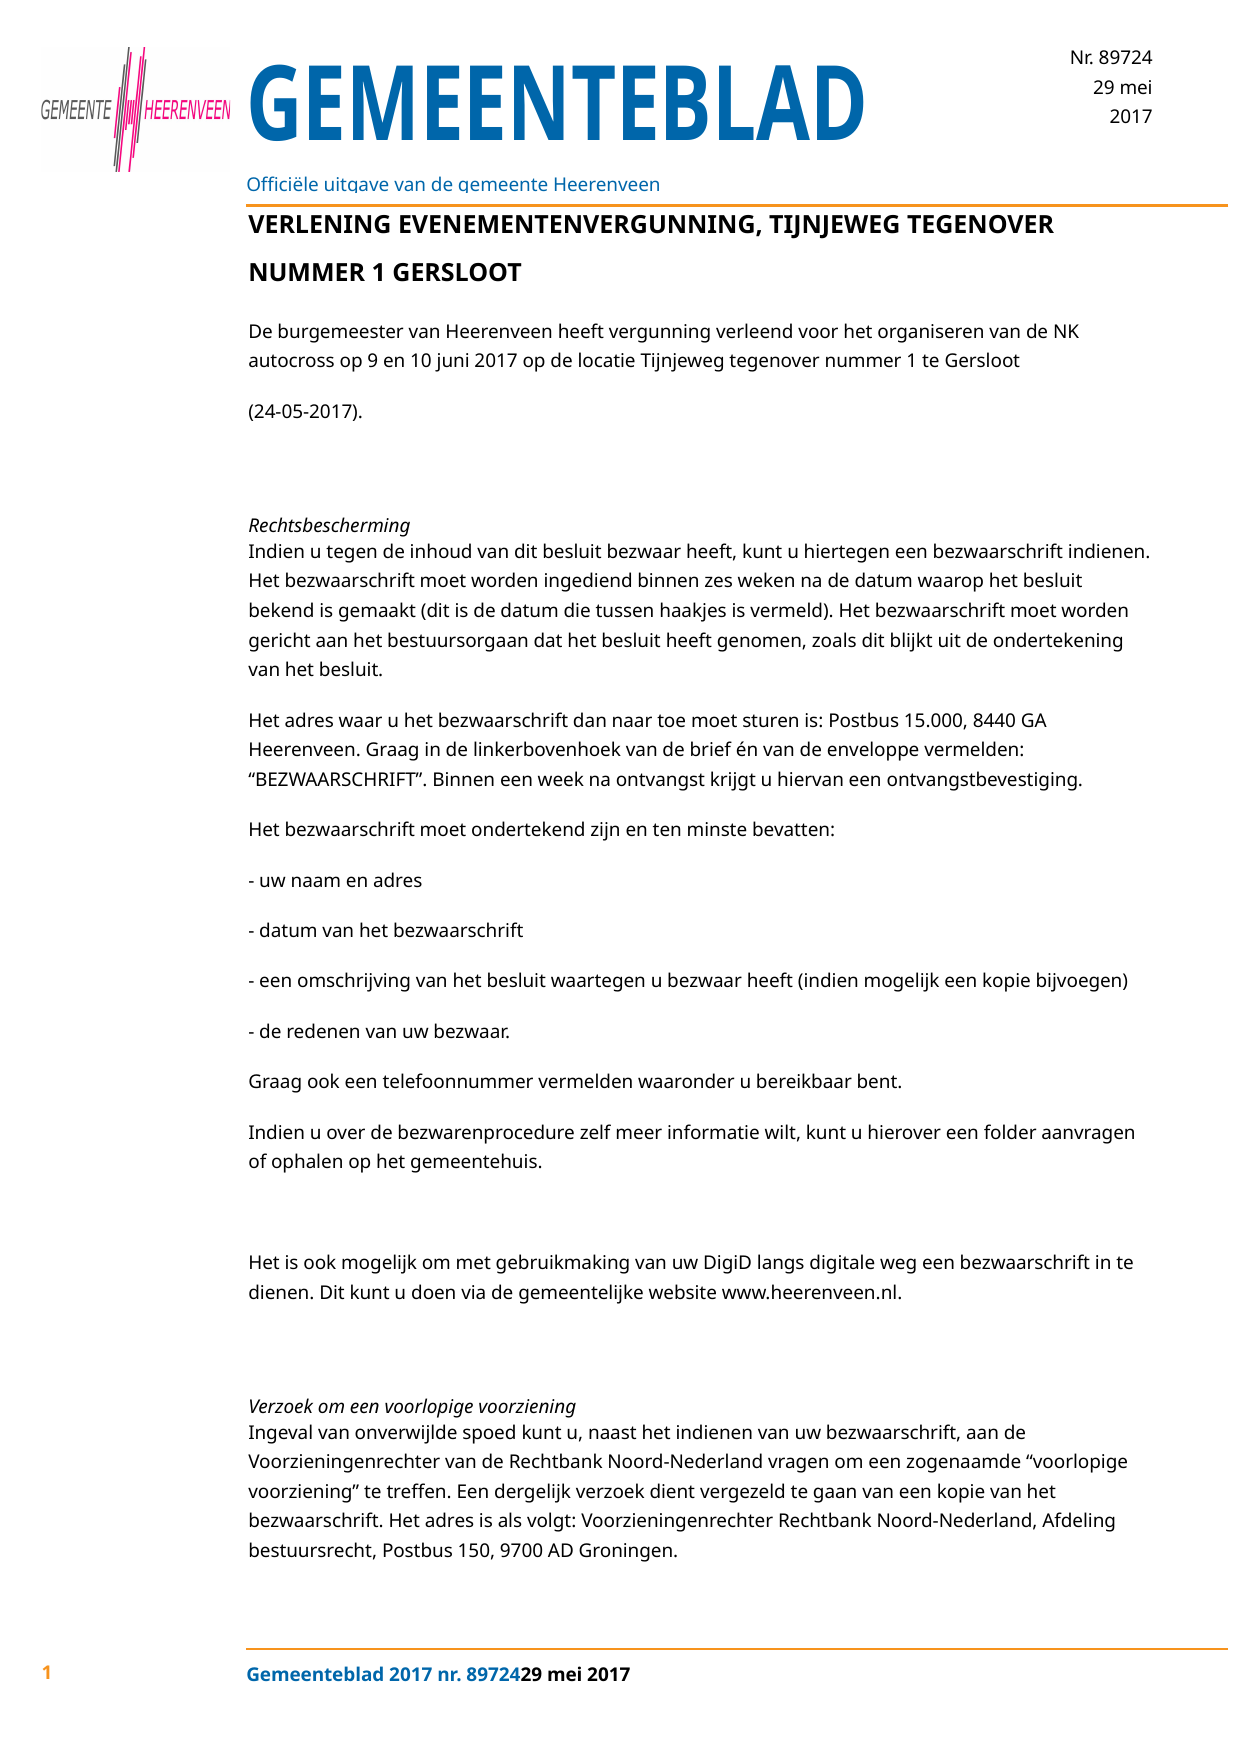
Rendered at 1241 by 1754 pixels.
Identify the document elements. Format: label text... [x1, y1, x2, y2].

text Het is ook mogelijk om met gebruikmaking van uw DigiD langs digitale weg een bezwaarschrift in te dienen. Dit kunt u doen via de gemeentelijke website www.heerenveen.nl. [248, 1249, 1152, 1304]
text (24-05-2017). [248, 398, 1152, 424]
text Verzoek om een voorlopige voorziening [248, 1393, 1152, 1419]
text - een omschrijving van het besluit waartegen u bezwaar heeft (indien mogelijk een kopie bijvoegen) [248, 968, 1152, 993]
text Ingeval van onverwijlde spoed kunt u, naast het indienen van uw bezwaarschrift, aan de Voorzieningenrechter van de Rechtbank Noord-Nederland vragen om een zogenaamde “voorlopige voorziening” te treffen. Een dergelijk verzoek dient vergezeld te gaan van een kopie van het bezwaarschrift. Het adres is als volgt: Voorzieningenrechter Rechtbank Noord-Nederland, Afdeling bestuursrecht, Postbus 150, 9700 AD Groningen. [248, 1419, 1152, 1563]
text Indien u over de bezwarenprocedure zelf meer informatie wilt, kunt u hierover een folder aanvragen of ophalen op het gemeentehuis. [248, 1119, 1152, 1174]
text Het bezwaarschrift moet ondertekend zijn en ten minste bevatten: [248, 816, 1152, 842]
text De burgemeester van Heerenveen heeft vergunning verleend voor het organiseren van de NK autocross op 9 en 10 juni 2017 op de locatie Tijnjeweg tegenover nummer 1 te Gersloot [248, 318, 1152, 373]
text Rechtsbescherming [248, 512, 1152, 538]
text Het adres waar u het bezwaarschrift dan naar toe moet sturen is: Postbus 15.000, 8440 GA Heerenveen. Graag in de linkerbovenhoek van de brief én van de enveloppe vermelden: “BEZWAARSCHRIFT”. Binnen een week na ontvangst krijgt u hiervan een ontvangstbevestiging. [248, 707, 1152, 792]
text - de redenen van uw bezwaar. [248, 1018, 1152, 1044]
text VERLENING EVENEMENTENVERGUNNING, TIJNJEWEG TEGENOVER NUMMER 1 GERSLOOT [248, 207, 1152, 288]
text Indien u tegen de inhoud van dit besluit bezwaar heeft, kunt u hiertegen een bezwaarschrift indienen. Het bezwaarschrift moet worden ingediend binnen zes weken na de datum waarop het besluit bekend is gemaakt (dit is de datum die tussen haakjes is vermeld). Het bezwaarschrift moet worden gericht aan het bestuursorgaan dat het besluit heeft genomen, zoals dit blijkt uit de ondertekening van het besluit. [248, 538, 1152, 682]
text - datum van het bezwaarschrift [248, 917, 1152, 943]
text - uw naam en adres [248, 867, 1152, 892]
picture [41, 47, 231, 172]
text Graag ook een telefoonnummer vermelden waaronder u bereikbaar bent. [248, 1068, 1152, 1094]
